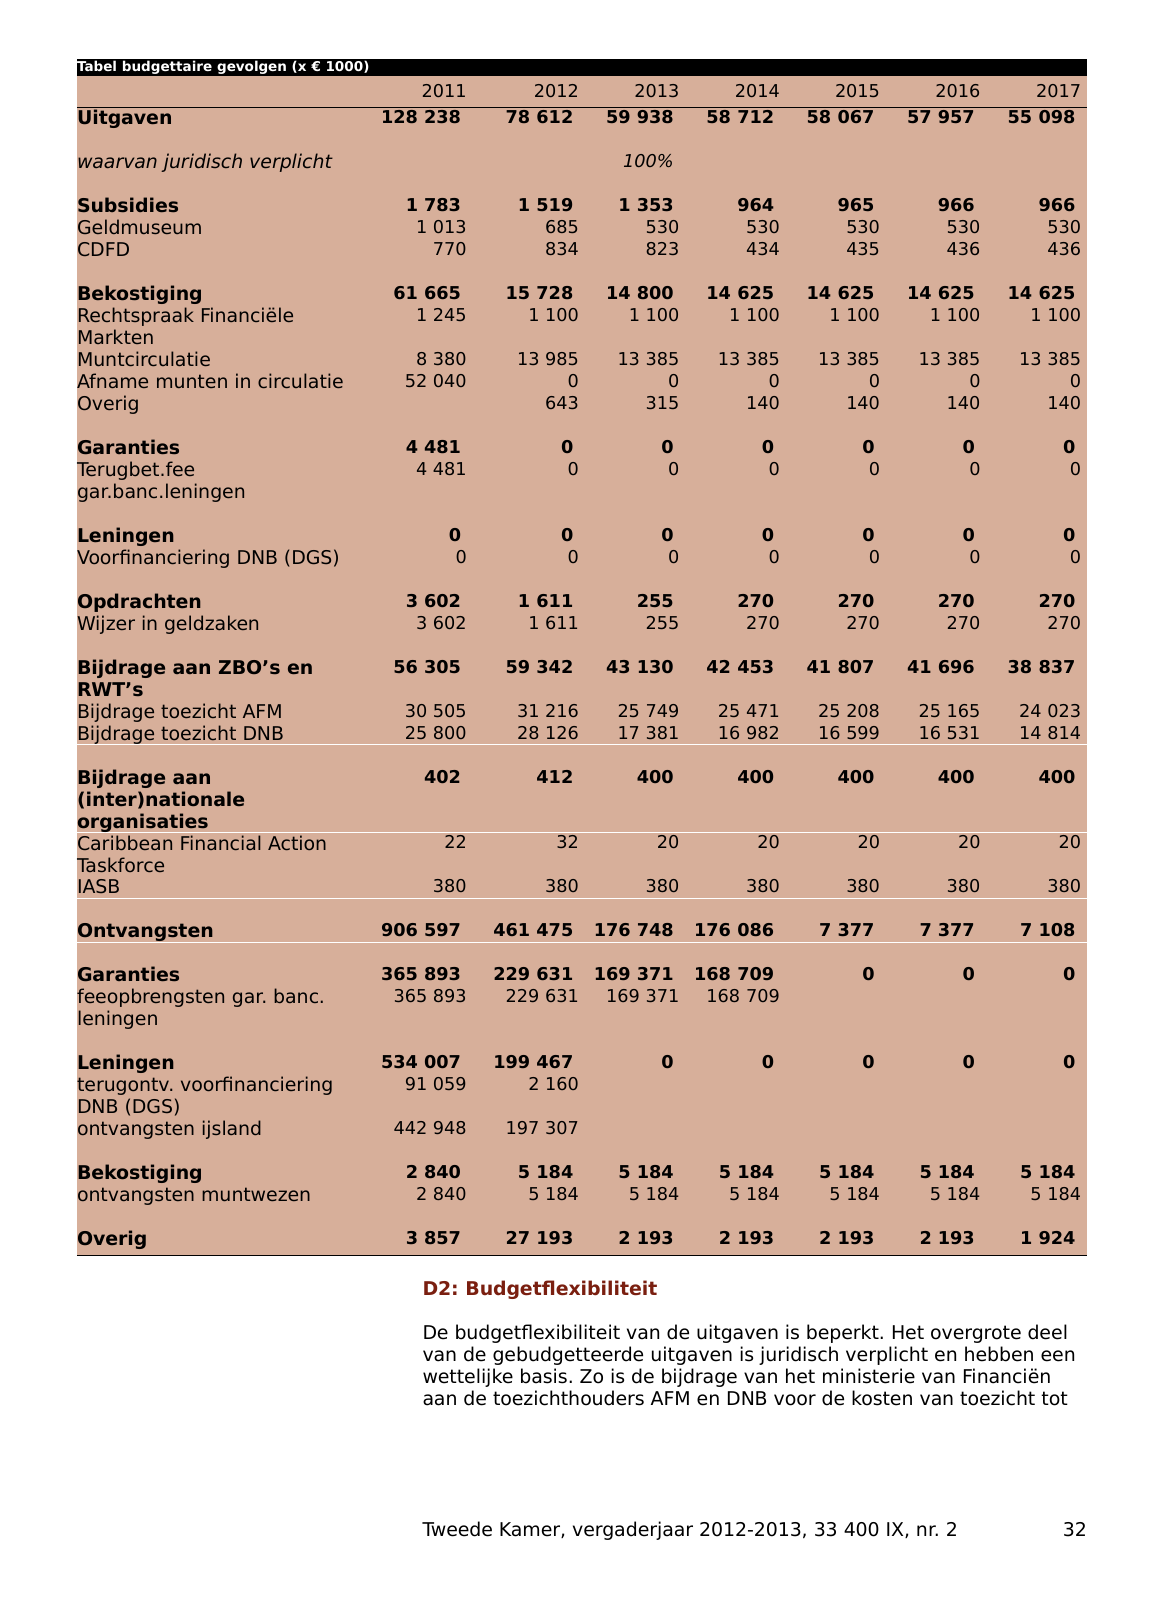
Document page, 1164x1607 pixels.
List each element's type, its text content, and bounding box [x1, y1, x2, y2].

table_cell 834 [473, 239, 584, 261]
table_cell [886, 1118, 986, 1140]
table_cell [986, 415, 1087, 437]
table_cell 140 [886, 393, 986, 415]
table_cell [886, 503, 986, 525]
table_cell 38 837 [986, 657, 1087, 701]
table_cell [585, 1074, 685, 1118]
table_cell Overig [77, 1228, 360, 1255]
table_cell 140 [986, 393, 1087, 415]
table_cell 1 611 [473, 591, 584, 613]
table_cell [360, 415, 472, 437]
table_cell [886, 569, 986, 591]
table_cell 966 [986, 195, 1087, 217]
table_cell 402 [360, 767, 472, 832]
table_cell 5 184 [986, 1184, 1087, 1206]
table_cell [685, 261, 785, 283]
table_cell 28 126 [473, 723, 584, 744]
table_cell 42 453 [685, 657, 785, 701]
table_cell [360, 899, 472, 920]
table_cell [585, 503, 685, 525]
table_cell [473, 635, 584, 657]
table_cell 412 [473, 767, 584, 832]
table_cell [886, 1206, 986, 1228]
table_cell [986, 173, 1087, 195]
table_cell 400 [785, 767, 886, 832]
table_cell 31 216 [473, 701, 584, 723]
table_cell 2015 [785, 76, 886, 107]
table_cell 1 783 [360, 195, 472, 217]
table_cell [986, 1140, 1087, 1162]
table_cell [360, 569, 472, 591]
table_cell 8 380 [360, 349, 472, 371]
table_cell 0 [886, 525, 986, 547]
table_cell 315 [585, 393, 685, 415]
table_cell 0 [473, 437, 584, 459]
table_cell 25 165 [886, 701, 986, 723]
table_cell [77, 1140, 360, 1162]
table_cell Subsidies [77, 195, 360, 217]
table_cell 0 [785, 547, 886, 569]
table_cell 59 342 [473, 657, 584, 701]
table_cell 380 [360, 876, 472, 898]
table_cell [585, 745, 685, 767]
table_cell 5 184 [585, 1184, 685, 1206]
table_cell [986, 745, 1087, 767]
table_cell Muntcirculatie [77, 349, 360, 371]
table_cell 0 [685, 437, 785, 459]
table_cell [886, 151, 986, 173]
table_cell 128 238 [360, 108, 472, 129]
table_cell [986, 1118, 1087, 1140]
table_cell Bijdrage aan (inter)nationale organisaties [77, 767, 360, 832]
table_cell [986, 1074, 1087, 1118]
table_cell 25 800 [360, 723, 472, 744]
table_cell 41 807 [785, 657, 886, 701]
table_cell 685 [473, 217, 584, 239]
table_cell [886, 129, 986, 151]
table_cell 15 728 [473, 283, 584, 305]
table_cell Garanties [77, 964, 360, 986]
table_cell IASB [77, 876, 360, 898]
table_cell 530 [685, 217, 785, 239]
table_cell 20 [685, 833, 785, 876]
table_cell 58 712 [685, 108, 785, 129]
table_cell 2 193 [685, 1228, 785, 1255]
table_cell [473, 1030, 584, 1052]
table_cell [785, 569, 886, 591]
table_cell 380 [585, 876, 685, 898]
table_cell 400 [986, 767, 1087, 832]
table_cell 534 007 [360, 1052, 472, 1074]
table_cell 0 [473, 371, 584, 393]
table_cell [785, 151, 886, 173]
table_cell [785, 943, 886, 964]
table_cell 25 208 [785, 701, 886, 723]
table_cell Voorfinanciering DNB (DGS) [77, 547, 360, 569]
table_cell 176 748 [585, 920, 685, 942]
table_cell [785, 1074, 886, 1118]
table_cell 0 [785, 437, 886, 459]
table_cell 5 184 [785, 1162, 886, 1184]
table_cell [685, 173, 785, 195]
table_cell 270 [886, 613, 986, 635]
table_cell Leningen [77, 525, 360, 547]
table_cell 20 [585, 833, 685, 876]
table_cell Bijdrage aan ZBO’s en RWT’s [77, 657, 360, 701]
table_cell 25 749 [585, 701, 685, 723]
table_cell Afname munten in circulatie [77, 371, 360, 393]
table_cell 5 184 [473, 1184, 584, 1206]
table_cell [473, 943, 584, 964]
table_cell Geldmuseum [77, 217, 360, 239]
table_cell 13 385 [685, 349, 785, 371]
table_cell 5 184 [886, 1184, 986, 1206]
table_cell 380 [886, 876, 986, 898]
table_cell [77, 569, 360, 591]
table_cell [785, 261, 886, 283]
table_cell [77, 503, 360, 525]
table_cell [360, 261, 472, 283]
table_cell [685, 1118, 785, 1140]
table_cell [360, 943, 472, 964]
table_cell [360, 503, 472, 525]
table_cell [585, 173, 685, 195]
table_cell 2016 [886, 76, 986, 107]
table_cell 169 371 [585, 964, 685, 986]
table_cell [585, 415, 685, 437]
table_cell Bekostiging [77, 283, 360, 305]
table_cell 365 893 [360, 986, 472, 1030]
table_cell 7 108 [986, 920, 1087, 942]
table_cell terugontv. voorfinanciering DNB (DGS) [77, 1074, 360, 1118]
table_cell 140 [685, 393, 785, 415]
table_cell 24 023 [986, 701, 1087, 723]
table_cell 0 [585, 437, 685, 459]
table_cell [685, 745, 785, 767]
table_cell 0 [785, 371, 886, 393]
table_cell 3 857 [360, 1228, 472, 1255]
table_cell Opdrachten [77, 591, 360, 613]
table_cell [886, 415, 986, 437]
table_cell 13 385 [886, 349, 986, 371]
table_cell 13 985 [473, 349, 584, 371]
text De budgetflexibiliteit van de uitgaven is beperkt. Het overgrote deel van de gebudgetteerde uitgaven is juridisch verplicht en hebben een wettelijke basis. Zo is de bijdrage van het ministerie van Financiën aan de toezichthouders AFM en DNB voor de kosten van toezicht tot [422, 1322, 1087, 1410]
table_cell 229 631 [473, 964, 584, 986]
table_cell 434 [685, 239, 785, 261]
table_cell 5 184 [685, 1162, 785, 1184]
table_cell [886, 173, 986, 195]
table_cell [473, 1140, 584, 1162]
table_cell 2012 [473, 76, 584, 107]
table_cell [473, 151, 584, 173]
table_cell 14 625 [785, 283, 886, 305]
table_cell 61 665 [360, 283, 472, 305]
table_cell 3 602 [360, 591, 472, 613]
table_cell 0 [986, 371, 1087, 393]
table_cell [360, 1140, 472, 1162]
table_cell 530 [785, 217, 886, 239]
table_cell [685, 1030, 785, 1052]
table_cell 0 [585, 1052, 685, 1074]
table_cell 55 098 [986, 108, 1087, 129]
table_cell [886, 943, 986, 964]
table_cell [360, 129, 472, 151]
table_cell 27 193 [473, 1228, 584, 1255]
table_cell 1 100 [585, 305, 685, 349]
table_cell [785, 635, 886, 657]
table_cell 965 [785, 195, 886, 217]
table_cell 0 [986, 525, 1087, 547]
table_cell Terugbet.fee gar.banc.leningen [77, 459, 360, 503]
table_cell 5 184 [473, 1162, 584, 1184]
table_cell 43 130 [585, 657, 685, 701]
table_cell 168 709 [685, 964, 785, 986]
table_cell 0 [785, 459, 886, 503]
table_cell [77, 129, 360, 151]
table_cell 5 184 [785, 1184, 886, 1206]
table_cell 0 [685, 1052, 785, 1074]
table_cell 0 [986, 1052, 1087, 1074]
table_cell 0 [986, 459, 1087, 503]
table_cell 442 948 [360, 1118, 472, 1140]
table_cell 0 [685, 371, 785, 393]
table_cell 100% [585, 151, 685, 173]
table_cell [685, 943, 785, 964]
table_cell 380 [685, 876, 785, 898]
table_cell 14 625 [886, 283, 986, 305]
table_cell [685, 1206, 785, 1228]
table_cell [886, 1140, 986, 1162]
table_cell 58 067 [785, 108, 886, 129]
table_cell 2 840 [360, 1184, 472, 1206]
table_cell 1 100 [785, 305, 886, 349]
table_cell [585, 129, 685, 151]
table_cell 140 [785, 393, 886, 415]
table_cell 530 [986, 217, 1087, 239]
table_cell 0 [360, 525, 472, 547]
table_cell [785, 503, 886, 525]
table_cell Uitgaven [77, 108, 360, 129]
table_cell 0 [585, 371, 685, 393]
table_cell [685, 635, 785, 657]
table_cell [986, 1030, 1087, 1052]
table_cell 2013 [585, 76, 685, 107]
table_cell 7 377 [886, 920, 986, 942]
table_cell waarvan juridisch verplicht [77, 151, 360, 173]
table_cell [473, 745, 584, 767]
table_cell 30 505 [360, 701, 472, 723]
table_cell 0 [473, 525, 584, 547]
table_cell 270 [685, 591, 785, 613]
table_cell 5 184 [886, 1162, 986, 1184]
table_cell [360, 151, 472, 173]
table_cell 770 [360, 239, 472, 261]
table_cell feeopbrengsten gar. banc. leningen [77, 986, 360, 1030]
table_cell [77, 1206, 360, 1228]
table_cell [886, 745, 986, 767]
table_cell [585, 569, 685, 591]
table_cell 0 [886, 1052, 986, 1074]
table_cell [785, 1206, 886, 1228]
table_cell [685, 151, 785, 173]
table_cell 2014 [685, 76, 785, 107]
table_cell [473, 261, 584, 283]
table_cell [986, 129, 1087, 151]
table_cell 197 307 [473, 1118, 584, 1140]
table_cell 1 100 [986, 305, 1087, 349]
table_cell [77, 745, 360, 767]
table_cell 0 [685, 459, 785, 503]
table_cell 22 [360, 833, 472, 876]
table_cell 530 [585, 217, 685, 239]
table_cell [360, 173, 472, 195]
table_cell 0 [886, 371, 986, 393]
table_cell 255 [585, 613, 685, 635]
table_cell Bijdrage toezicht DNB [77, 723, 360, 744]
table_cell [986, 899, 1087, 920]
table_cell [585, 1206, 685, 1228]
table_cell 823 [585, 239, 685, 261]
table_cell 1 245 [360, 305, 472, 349]
table_cell 2 160 [473, 1074, 584, 1118]
table_cell 0 [986, 547, 1087, 569]
table_cell 0 [986, 437, 1087, 459]
table_cell [77, 943, 360, 964]
table_cell [886, 261, 986, 283]
table_cell [986, 986, 1087, 1030]
table_cell 13 385 [986, 349, 1087, 371]
table_cell [473, 569, 584, 591]
table_cell 966 [886, 195, 986, 217]
table_cell 52 040 [360, 371, 472, 393]
table_cell 964 [685, 195, 785, 217]
table_cell [785, 745, 886, 767]
table_cell 16 599 [785, 723, 886, 744]
table_cell [986, 635, 1087, 657]
table_cell [986, 151, 1087, 173]
table_cell [77, 1030, 360, 1052]
table_cell [473, 503, 584, 525]
table_cell Leningen [77, 1052, 360, 1074]
table_cell 1 100 [685, 305, 785, 349]
table_cell 20 [886, 833, 986, 876]
table_cell [360, 1030, 472, 1052]
table_cell [77, 76, 360, 107]
table_cell 13 385 [785, 349, 886, 371]
table_cell [473, 415, 584, 437]
table_cell Garanties [77, 437, 360, 459]
table_cell 0 [585, 547, 685, 569]
table_cell [585, 1118, 685, 1140]
table_cell [473, 899, 584, 920]
table_cell 270 [986, 591, 1087, 613]
table_cell [986, 569, 1087, 591]
table_cell 436 [886, 239, 986, 261]
table_cell 0 [785, 964, 886, 986]
table_cell 1 100 [473, 305, 584, 349]
table_cell [685, 1140, 785, 1162]
table_cell Wijzer in geldzaken [77, 613, 360, 635]
table_cell 1 924 [986, 1228, 1087, 1255]
table_cell 78 612 [473, 108, 584, 129]
table_cell 59 938 [585, 108, 685, 129]
table_cell 16 531 [886, 723, 986, 744]
table_cell 168 709 [685, 986, 785, 1030]
table_cell 2 193 [585, 1228, 685, 1255]
table_cell 0 [986, 964, 1087, 986]
table_cell [785, 415, 886, 437]
table_cell Rechtspraak Financiële Markten [77, 305, 360, 349]
table_cell [473, 129, 584, 151]
table_cell 176 086 [685, 920, 785, 942]
table_cell 17 381 [585, 723, 685, 744]
table_cell 199 467 [473, 1052, 584, 1074]
table_cell [585, 943, 685, 964]
table_cell Ontvangsten [77, 920, 360, 942]
table_cell 0 [886, 437, 986, 459]
table_cell [77, 173, 360, 195]
table_cell 0 [685, 525, 785, 547]
table_cell 0 [886, 459, 986, 503]
table_cell [785, 173, 886, 195]
table_cell [986, 503, 1087, 525]
table_cell 1 519 [473, 195, 584, 217]
table_cell ontvangsten ijsland [77, 1118, 360, 1140]
subtitle D2: Budgetflexibiliteit [422, 1278, 1087, 1300]
table_cell [886, 986, 986, 1030]
table_cell [77, 415, 360, 437]
table_cell 41 696 [886, 657, 986, 701]
table_cell [473, 173, 584, 195]
table_cell CDFD [77, 239, 360, 261]
table_cell 14 814 [986, 723, 1087, 744]
table_cell [585, 1030, 685, 1052]
table_cell Overig [77, 393, 360, 415]
table_cell [986, 261, 1087, 283]
table_cell [360, 393, 472, 415]
table_cell 5 184 [685, 1184, 785, 1206]
table_cell 5 184 [986, 1162, 1087, 1184]
table_cell 25 471 [685, 701, 785, 723]
table_cell 14 800 [585, 283, 685, 305]
table_cell [360, 745, 472, 767]
table_cell 2 193 [886, 1228, 986, 1255]
table_cell 169 371 [585, 986, 685, 1030]
table_cell [886, 1030, 986, 1052]
table_cell 270 [886, 591, 986, 613]
table_cell 400 [585, 767, 685, 832]
table_cell [360, 635, 472, 657]
table_cell 4 481 [360, 459, 472, 503]
table_cell [685, 1074, 785, 1118]
table_cell 14 625 [986, 283, 1087, 305]
table_cell [785, 1118, 886, 1140]
table_cell [886, 635, 986, 657]
table_cell [585, 1140, 685, 1162]
table_cell 3 602 [360, 613, 472, 635]
table_cell Bekostiging [77, 1162, 360, 1184]
table_cell 400 [886, 767, 986, 832]
table_cell [360, 1206, 472, 1228]
table_cell [685, 415, 785, 437]
table_cell [585, 899, 685, 920]
table_cell [77, 261, 360, 283]
table_cell 5 184 [585, 1162, 685, 1184]
table_cell [785, 986, 886, 1030]
table_cell [473, 1206, 584, 1228]
table_cell 229 631 [473, 986, 584, 1030]
table_cell 380 [785, 876, 886, 898]
table_cell 530 [886, 217, 986, 239]
table_cell 435 [785, 239, 886, 261]
table_cell 57 957 [886, 108, 986, 129]
table_cell [685, 503, 785, 525]
table_cell 0 [473, 459, 584, 503]
table_cell 1 100 [886, 305, 986, 349]
table_cell 16 982 [685, 723, 785, 744]
table_cell 0 [886, 964, 986, 986]
table_cell 0 [785, 1052, 886, 1074]
table_cell 91 059 [360, 1074, 472, 1118]
table_cell 56 305 [360, 657, 472, 701]
table_cell [785, 1140, 886, 1162]
table_cell [785, 1030, 886, 1052]
table_cell 270 [685, 613, 785, 635]
table_cell [785, 129, 886, 151]
table_cell [685, 899, 785, 920]
table_cell 7 377 [785, 920, 886, 942]
table_cell 2011 [360, 76, 472, 107]
table_cell 2017 [986, 76, 1087, 107]
table_cell [77, 635, 360, 657]
table_cell 0 [473, 547, 584, 569]
table_cell 400 [685, 767, 785, 832]
table_cell 270 [785, 591, 886, 613]
table_cell 0 [685, 547, 785, 569]
table_cell [986, 943, 1087, 964]
table_cell [77, 899, 360, 920]
table_cell 906 597 [360, 920, 472, 942]
table_cell 1 353 [585, 195, 685, 217]
table_cell [685, 129, 785, 151]
table_cell 32 [473, 833, 584, 876]
table_cell 2 193 [785, 1228, 886, 1255]
table_cell 0 [360, 547, 472, 569]
table_cell [886, 1074, 986, 1118]
table_cell 20 [785, 833, 886, 876]
table_cell 255 [585, 591, 685, 613]
table_cell 380 [473, 876, 584, 898]
table_cell Bijdrage toezicht AFM [77, 701, 360, 723]
table_cell [785, 899, 886, 920]
table_cell 1 611 [473, 613, 584, 635]
table_cell 380 [986, 876, 1087, 898]
table_cell 270 [986, 613, 1087, 635]
table_cell [685, 569, 785, 591]
table_cell ontvangsten muntwezen [77, 1184, 360, 1206]
table_header Tabel budgettaire gevolgen (x € 1000) [77, 59, 1087, 75]
table_cell 2 840 [360, 1162, 472, 1184]
table_cell [986, 1206, 1087, 1228]
table_cell 0 [585, 459, 685, 503]
table_cell 436 [986, 239, 1087, 261]
table_cell 643 [473, 393, 584, 415]
table_cell Caribbean Financial Action Taskforce [77, 833, 360, 876]
table_cell 0 [585, 525, 685, 547]
table_cell 461 475 [473, 920, 584, 942]
table_cell 14 625 [685, 283, 785, 305]
table_cell 13 385 [585, 349, 685, 371]
table_cell 0 [785, 525, 886, 547]
table_cell 1 013 [360, 217, 472, 239]
table_cell [585, 635, 685, 657]
table_cell [585, 261, 685, 283]
table_cell 365 893 [360, 964, 472, 986]
table_cell 4 481 [360, 437, 472, 459]
table_cell [886, 899, 986, 920]
table_cell 20 [986, 833, 1087, 876]
table_cell 270 [785, 613, 886, 635]
table_cell 0 [886, 547, 986, 569]
